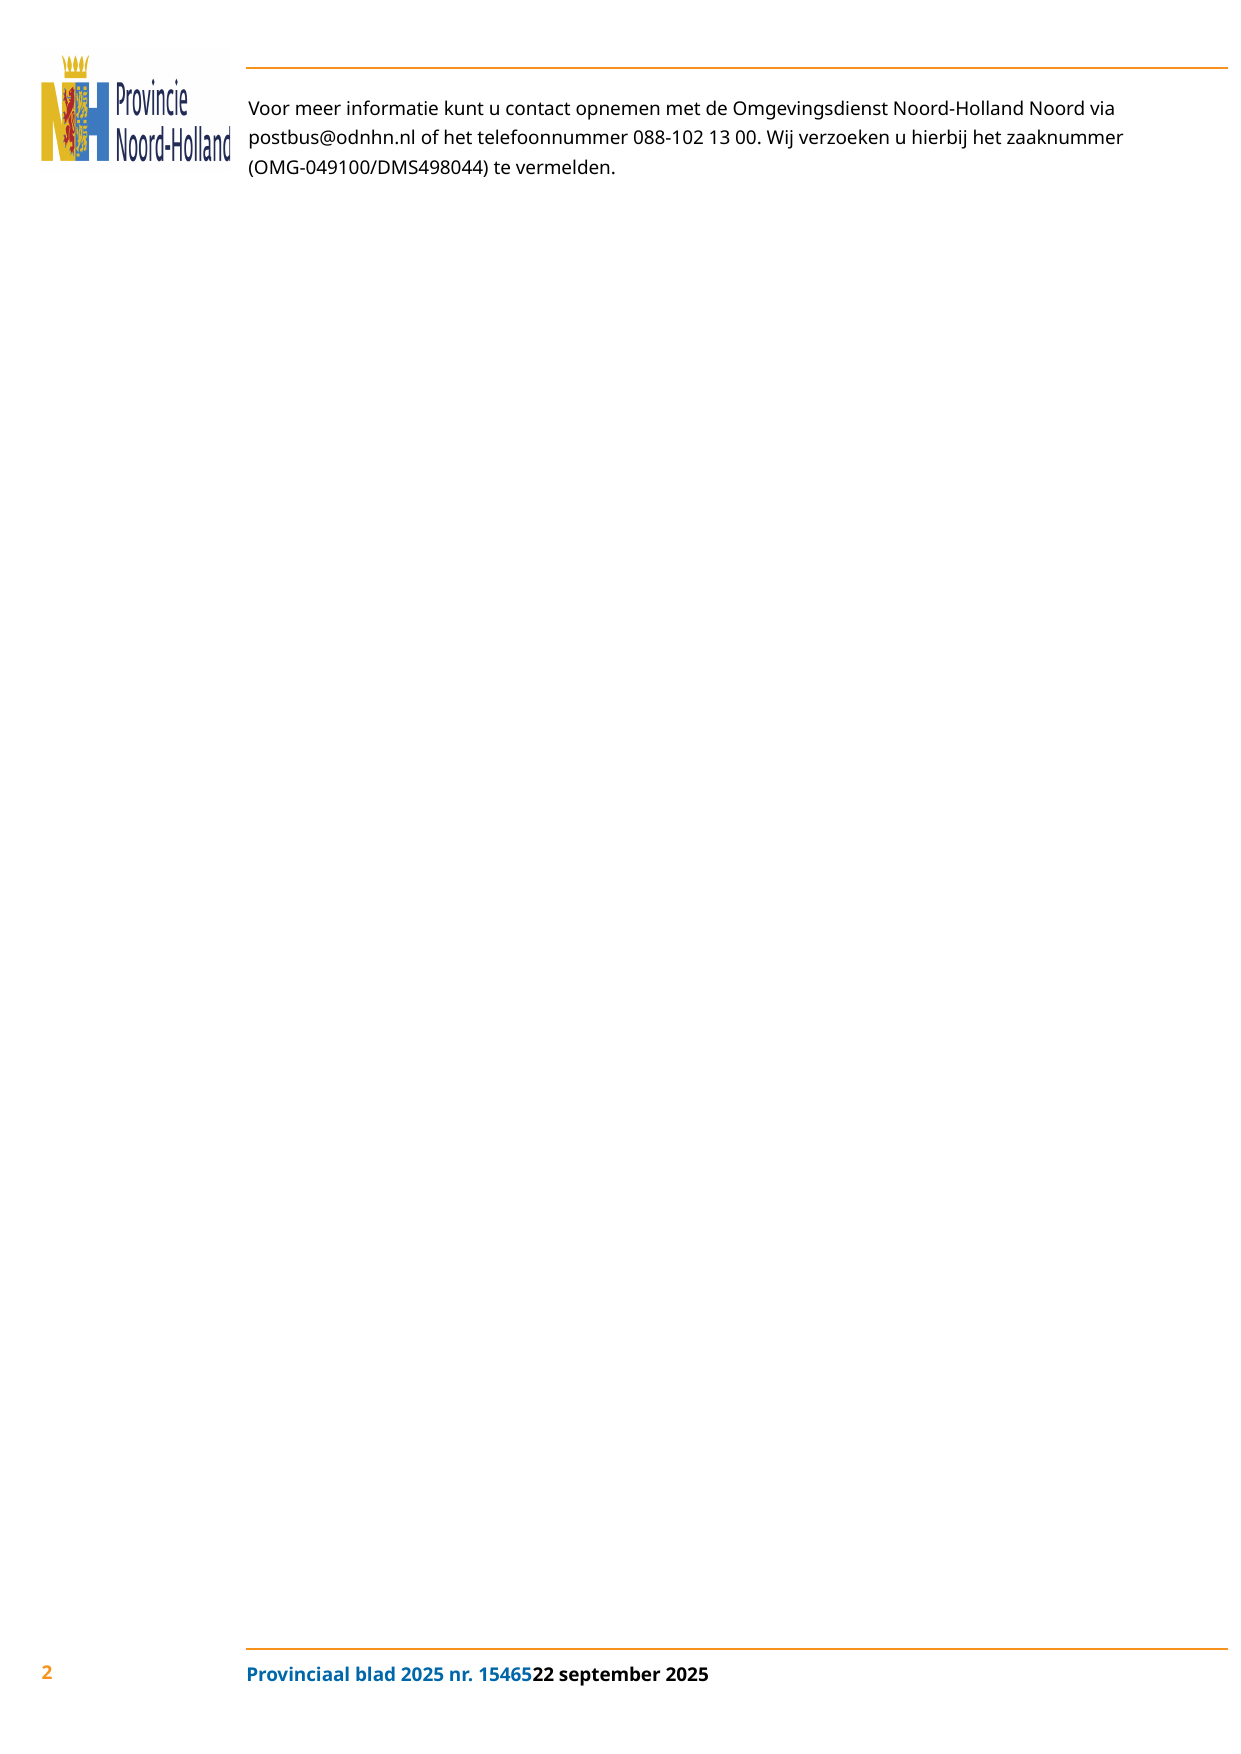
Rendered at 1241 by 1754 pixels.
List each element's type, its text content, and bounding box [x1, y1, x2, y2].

picture [41, 47, 231, 172]
text Voor meer informatie kunt u contact opnemen met de Omgevingsdienst Noord-Holland Noord via postbus@odnhn.nl of het telefoonnummer 088-102 13 00. Wij verzoeken u hierbij het zaaknummer (OMG-049100/DMS498044) te vermelden. [248, 95, 1152, 180]
